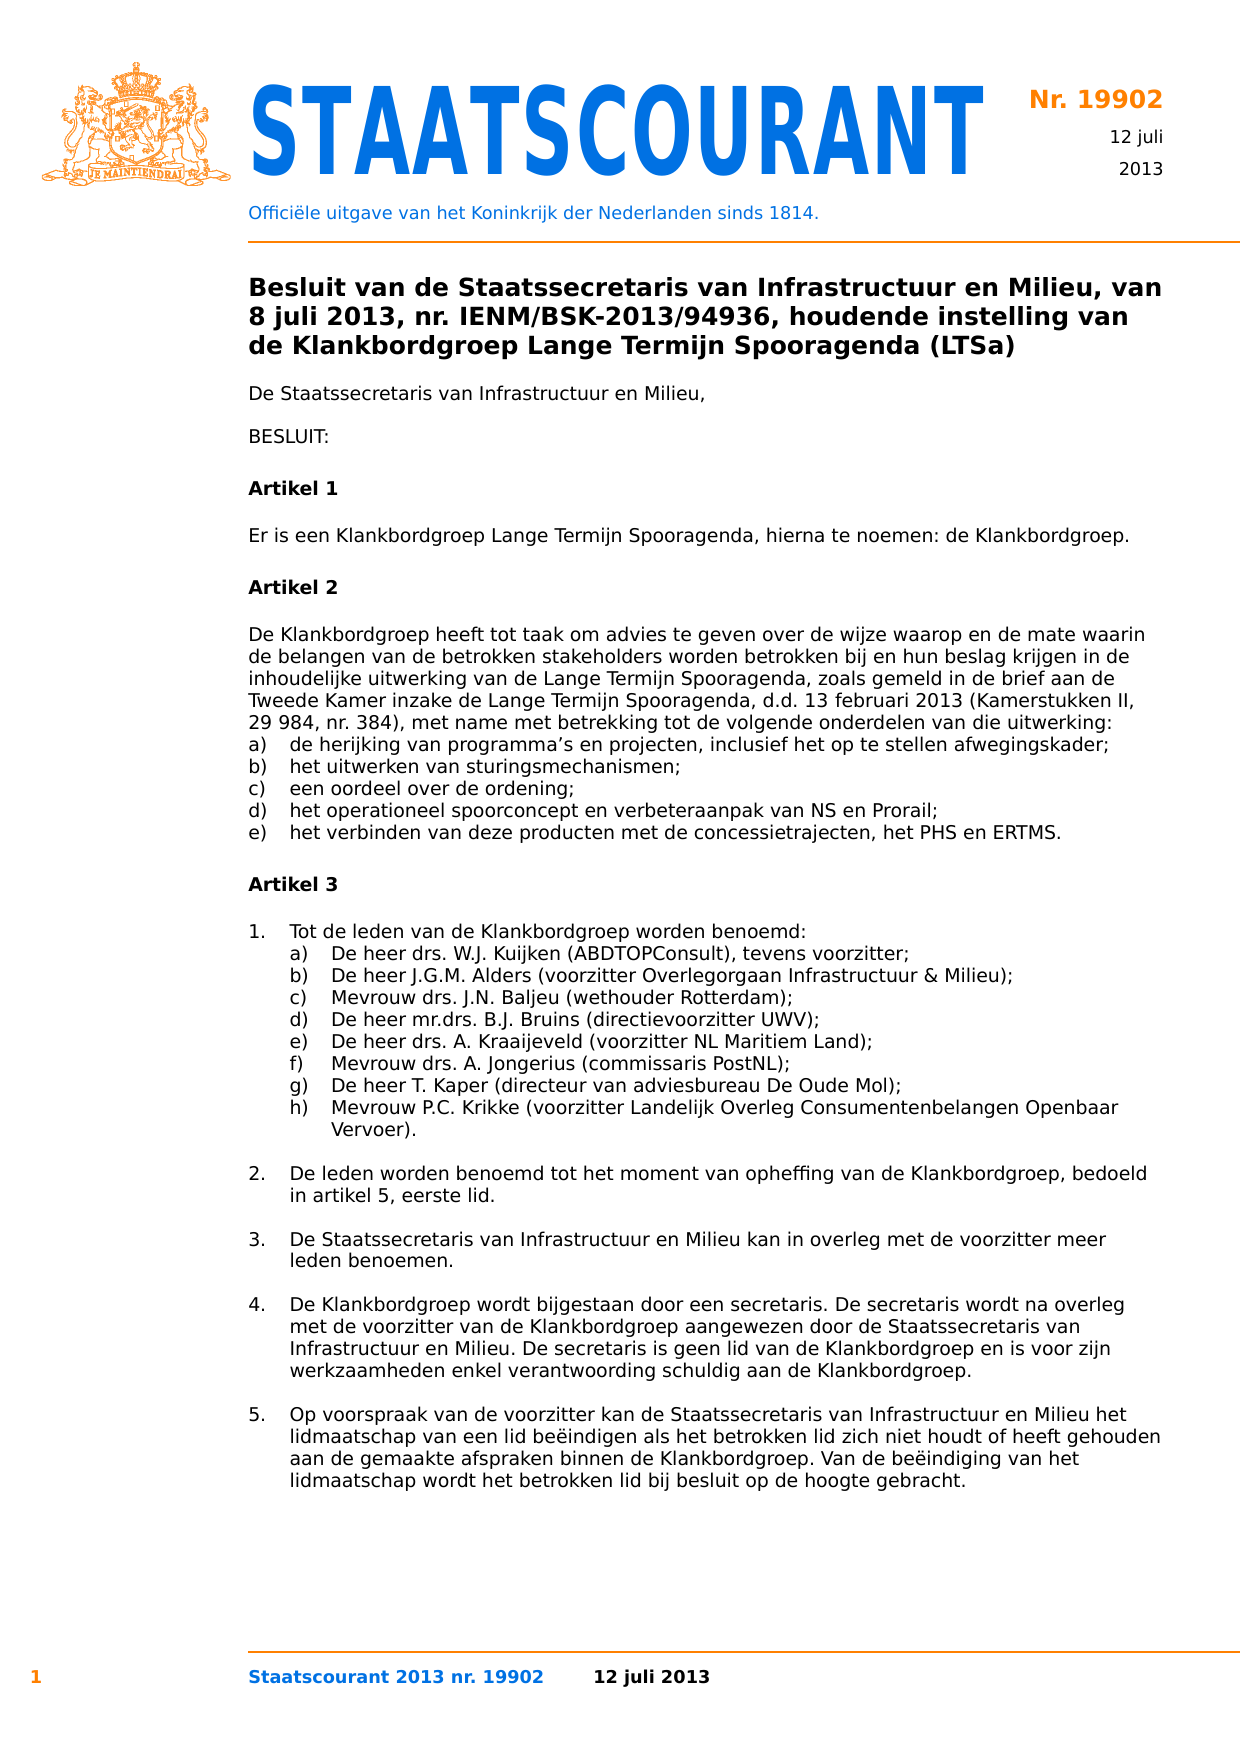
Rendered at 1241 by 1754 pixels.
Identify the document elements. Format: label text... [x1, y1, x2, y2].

text d) het operationeel spoorconcept en verbeteraanpak van NS en Prorail; [248, 800, 1163, 822]
table_cell Officiële uitgave van het Koninkrijk der Nederlanden sinds 1814. [248, 203, 1240, 241]
text e) De heer drs. A. Kraaijeveld (voorzitter NL Maritiem Land); [289, 1031, 1163, 1053]
text d) De heer mr.drs. B.J. Bruins (directievoorzitter UWV); [289, 1009, 1163, 1031]
text 2. De leden worden benoemd tot het moment van opheffing van de Klankbordgroep, bedoeld in artikel 5, eerste lid. [248, 1163, 1163, 1207]
text BESLUIT: [248, 426, 1163, 448]
picture [41, 62, 231, 186]
text 3. De Staatssecretaris van Infrastructuur en Milieu kan in overleg met de voorzitter meer leden benoemen. [248, 1228, 1163, 1272]
text De Klankbordgroep heeft tot taak om advies te geven over de wijze waarop en de mate waarin de belangen van de betrokken stakeholders worden betrokken bij en hun beslag krijgen in de inhoudelijke uitwerking van de Lange Termijn Spooragenda, zoals gemeld in de brief aan de Tweede Kamer inzake de Lange Termijn Spooragenda, d.d. 13 februari 2013 (Kamerstukken II, 29 984, nr. 384), met name met betrekking tot de volgende onderdelen van die uitwerking: [248, 624, 1163, 734]
text a) de herijking van programma’s en projecten, inclusief het op te stellen afwegingskader; [248, 734, 1163, 756]
text f) Mevrouw drs. A. Jongerius (commissaris PostNL); [289, 1053, 1163, 1075]
table_header [25, 62, 248, 241]
text a) De heer drs. W.J. Kuijken (ABDTOPConsult), tevens voorzitter; [289, 943, 1163, 965]
text e) het verbinden van deze producten met de concessietrajecten, het PHS en ERTMS. [248, 822, 1163, 844]
text De Staatssecretaris van Infrastructuur en Milieu, [248, 382, 1163, 404]
subtitle Artikel 2 [248, 577, 1163, 599]
subtitle Besluit van de Staatssecretaris van Infrastructuur en Milieu, van 8 juli 2013, nr. IENM/BSK-2013/94936, houdende instelling van de Klankbordgroep Lange Termijn Spooragenda (LTSa) [248, 273, 1163, 361]
text 5. Op voorspraak van de voorzitter kan de Staatssecretaris van Infrastructuur en Milieu het lidmaatschap van een lid beëindigen als het betrokken lid zich niet houdt of heeft gehouden aan de gemaakte afspraken binnen de Klankbordgroep. Van de beëindiging van het lidmaatschap wordt het betrokken lid bij besluit op de hoogte gebracht. [248, 1404, 1163, 1492]
table_header Nr. 19902 [998, 62, 1240, 121]
text g) De heer T. Kaper (directeur van adviesbureau De Oude Mol); [289, 1075, 1163, 1097]
table_header STAATSCOURANT [248, 62, 998, 203]
subtitle Artikel 1 [248, 478, 1163, 500]
text b) De heer J.G.M. Alders (voorzitter Overlegorgaan Infrastructuur & Milieu); [289, 965, 1163, 987]
text h) Mevrouw P.C. Krikke (voorzitter Landelijk Overleg Consumentenbelangen Openbaar Vervoer). [289, 1097, 1163, 1141]
text b) het uitwerken van sturingsmechanismen; [248, 756, 1163, 778]
text 4. De Klankbordgroep wordt bijgestaan door een secretaris. De secretaris wordt na overleg met de voorzitter van de Klankbordgroep aangewezen door de Staatssecretaris van Infrastructuur en Milieu. De secretaris is geen lid van de Klankbordgroep en is voor zijn werkzaamheden enkel verantwoording schuldig aan de Klankbordgroep. [248, 1294, 1163, 1382]
text 1. Tot de leden van de Klankbordgroep worden benoemd: [248, 921, 1163, 943]
text c) Mevrouw drs. J.N. Baljeu (wethouder Rotterdam); [289, 987, 1163, 1009]
table_cell 12 juli [998, 121, 1240, 153]
table_cell 2013 [998, 153, 1240, 203]
subtitle Artikel 3 [248, 874, 1163, 896]
text c) een oordeel over de ordening; [248, 778, 1163, 800]
text Er is een Klankbordgroep Lange Termijn Spooragenda, hierna te noemen: de Klankbordgroep. [248, 525, 1163, 547]
